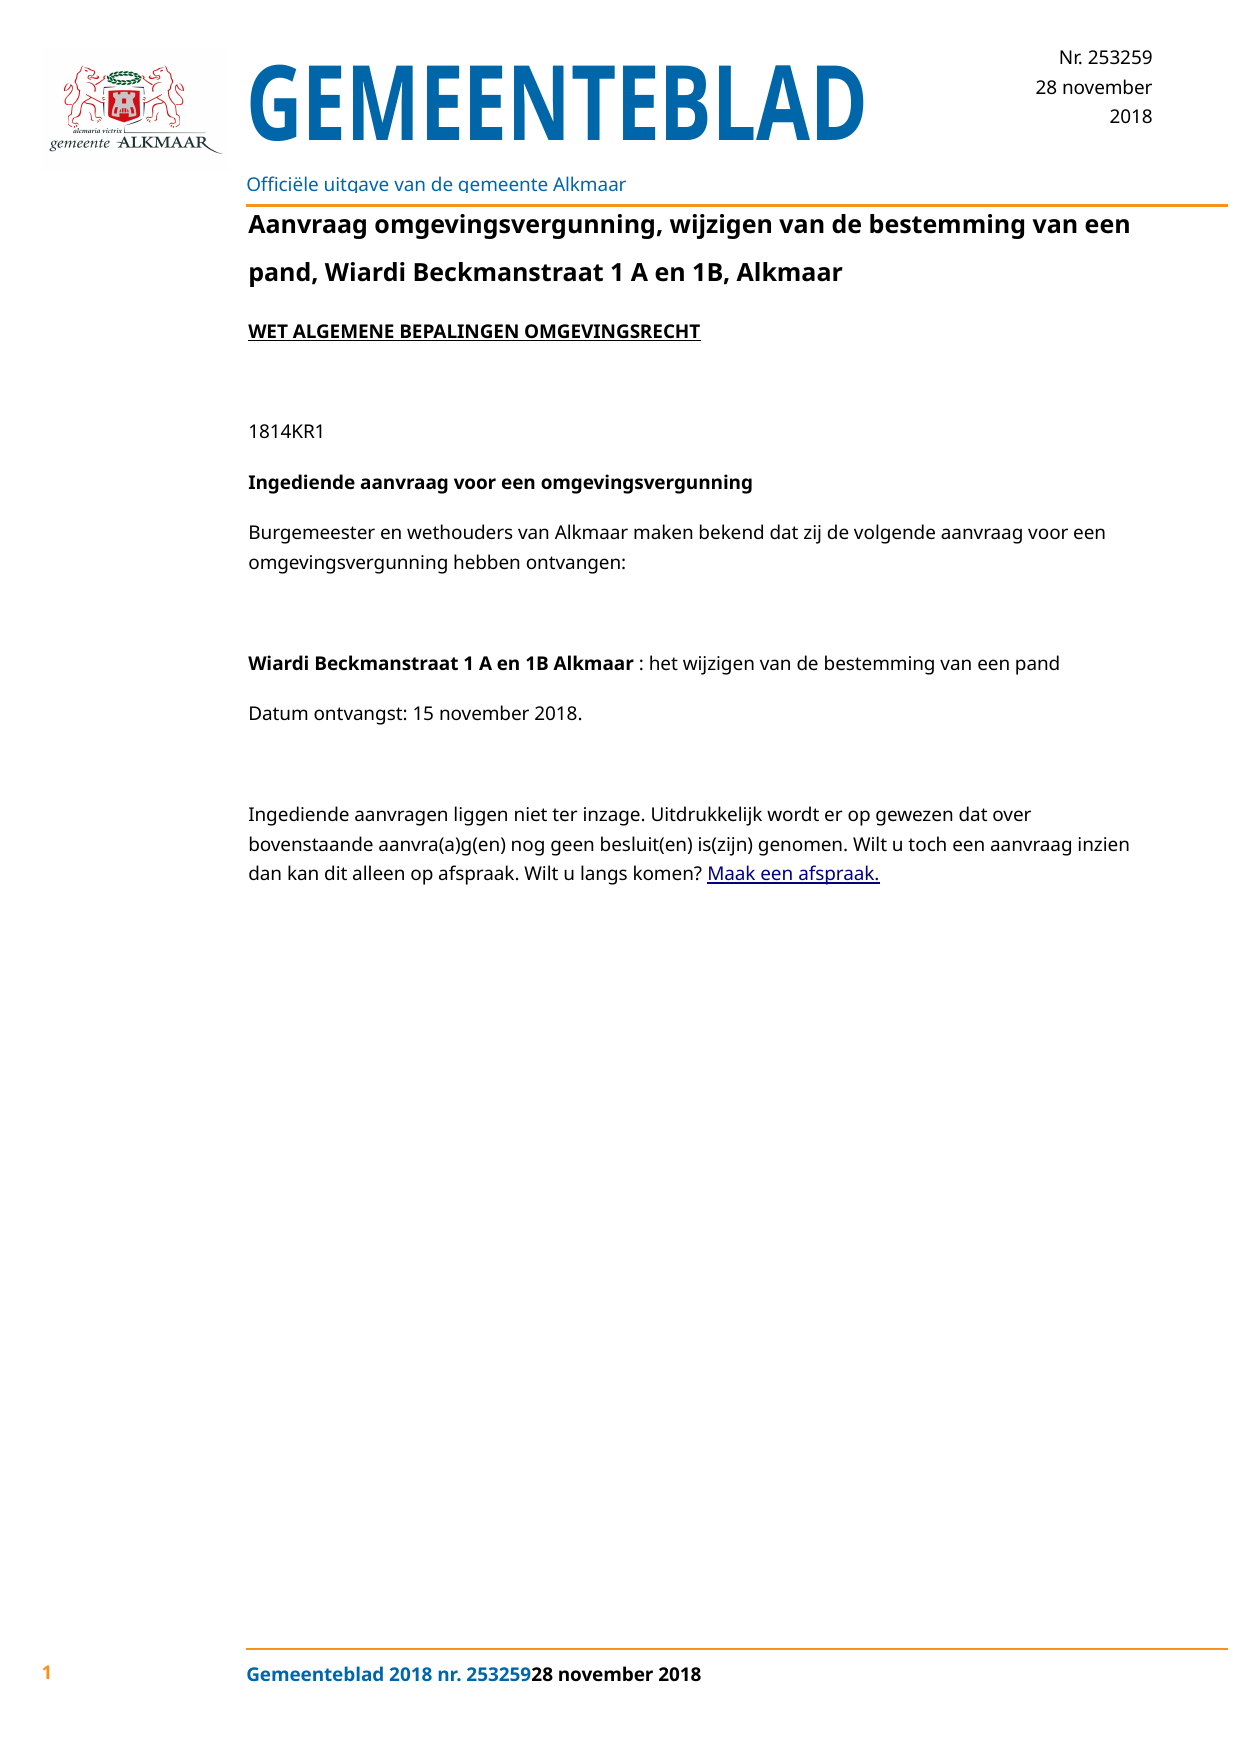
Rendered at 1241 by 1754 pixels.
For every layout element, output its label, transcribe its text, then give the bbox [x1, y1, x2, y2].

text Datum ontvangst: 15 november 2018. [248, 700, 1152, 726]
text Wiardi Beckmanstraat 1 A en 1B Alkmaar : het wijzigen van de bestemming van een pand [248, 650, 1152, 676]
text 1814KR1 [248, 419, 1152, 444]
text Aanvraag omgevingsvergunning, wijzigen van de bestemming van een pand, Wiardi Beckmanstraat 1 A en 1B, Alkmaar [248, 207, 1152, 288]
text WET ALGEMENE BEPALINGEN OMGEVINGSRECHT [248, 318, 1152, 344]
text Burgemeester en wethouders van Alkmaar maken bekend dat zij de volgende aanvraag voor een omgevingsvergunning hebben ontvangen: [248, 519, 1152, 575]
picture [41, 47, 231, 172]
text Ingediende aanvraag voor een omgevingsvergunning [248, 469, 1152, 495]
text Ingediende aanvragen liggen niet ter inzage. Uitdrukkelijk wordt er op gewezen dat over bovenstaande aanvra(a)g(en) nog geen besluit(en) is(zijn) genomen. Wilt u toch een aanvraag inzien dan kan dit alleen op afspraak. Wilt u langs komen? Maak een afspraak. [248, 801, 1152, 886]
